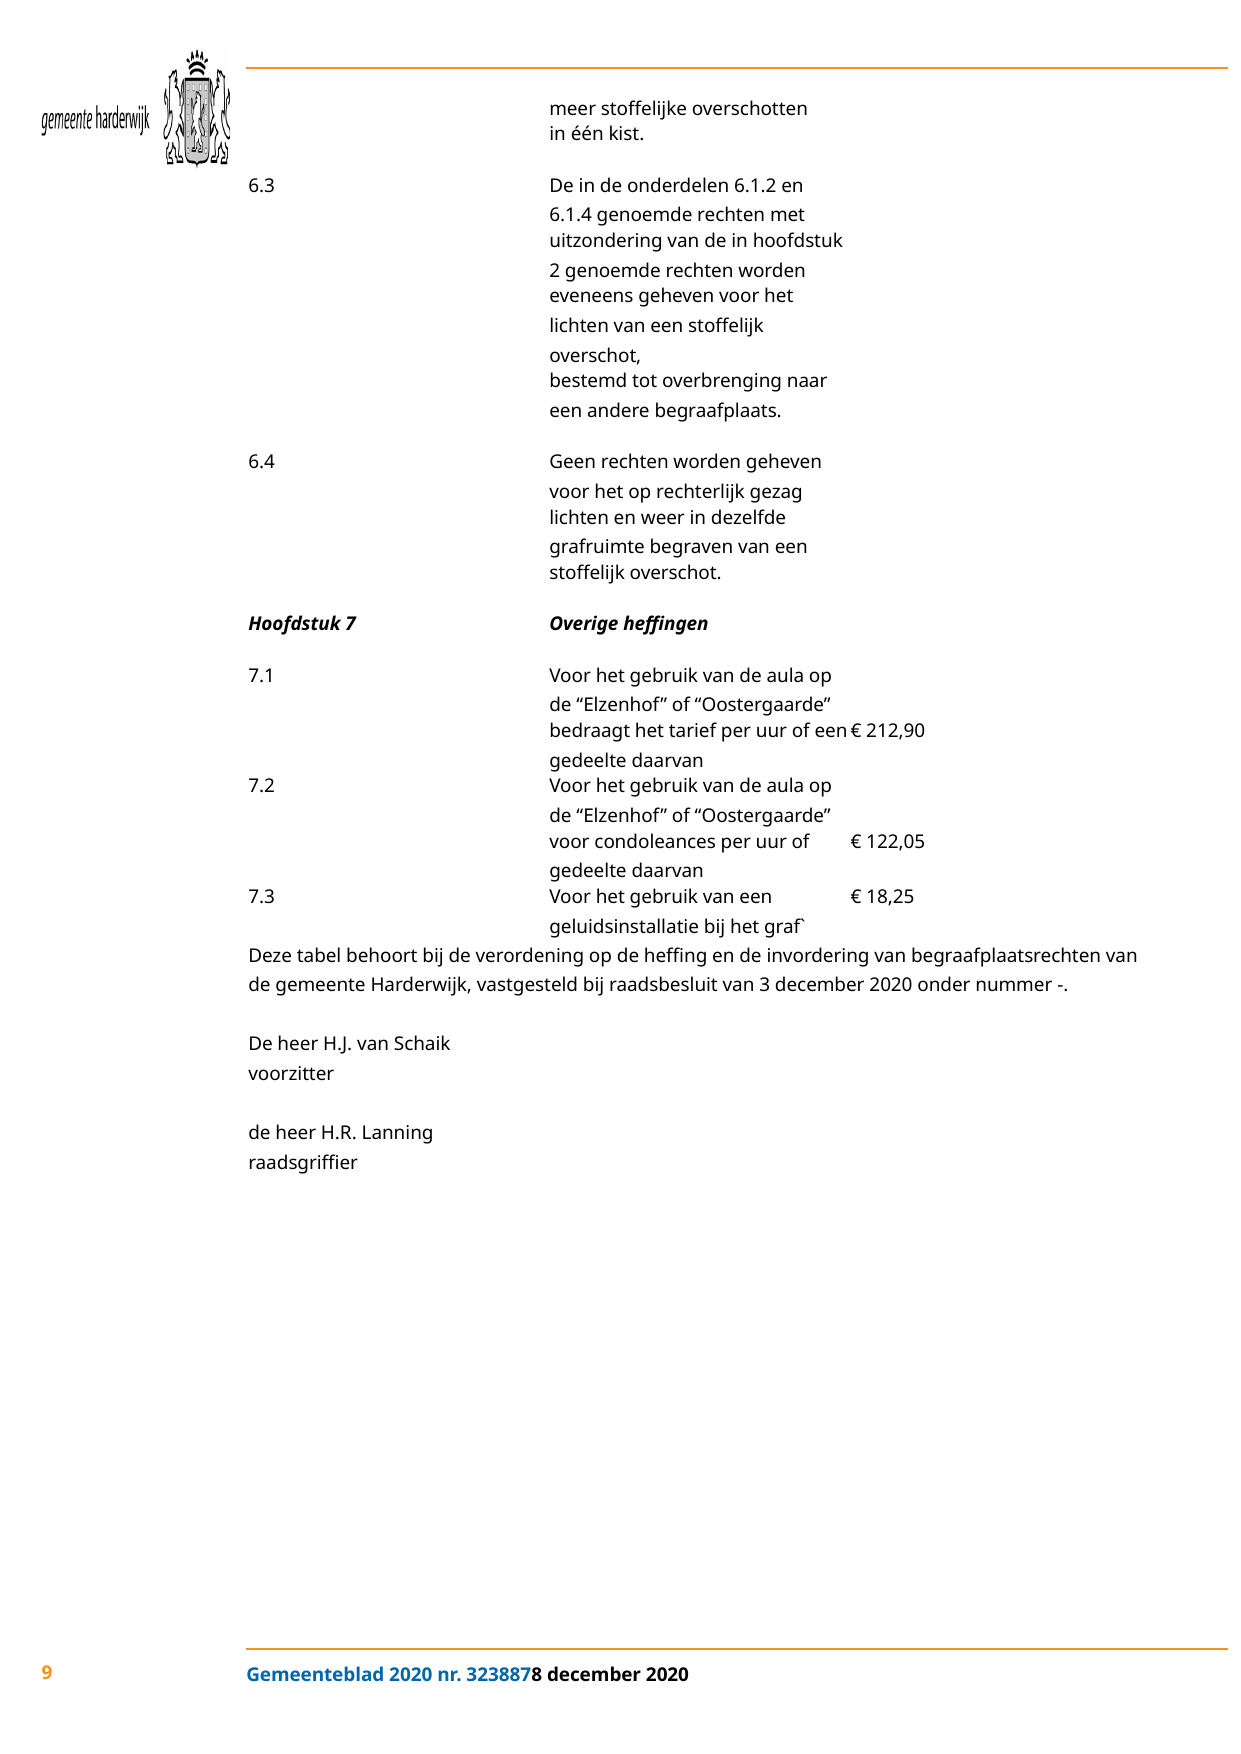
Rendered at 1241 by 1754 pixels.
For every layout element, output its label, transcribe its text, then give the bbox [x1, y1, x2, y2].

text Deze tabel behoort bij de verordening op de heffing en de invordering van begraafplaatsrechten van de gemeente Harderwijk, vastgesteld bij raadsbesluit van 3 december 2020 onder nummer -. [248, 942, 1152, 997]
table_cell € 212,90 [850, 718, 1152, 773]
table_cell [850, 283, 1152, 367]
table_cell meer stoffelijke overschotten [549, 95, 850, 121]
table_cell € 122,05 [850, 828, 1152, 883]
text De heer H.J. van Schaik [248, 1031, 1152, 1056]
table_cell De in de onderdelen 6.1.2 en 6.1.4 genoemde rechten met [549, 172, 850, 227]
table_cell 6.3 [248, 172, 549, 227]
table_cell 6.4 [248, 449, 549, 504]
table_cell [850, 121, 1152, 146]
table_cell [248, 368, 549, 423]
table_cell Voor het gebruik van de aula op de “Elzenhof” of “Oostergaarde” [549, 773, 850, 828]
table_cell [850, 773, 1152, 828]
table_cell [850, 423, 1152, 448]
table_cell 7.2 [248, 773, 549, 828]
table_cell Hoofdstuk 7 [248, 611, 549, 636]
table_cell [549, 146, 850, 172]
table_cell [850, 227, 1152, 283]
table_cell [248, 636, 549, 662]
table_cell [850, 449, 1152, 504]
table_cell [248, 146, 549, 172]
table_cell bestemd tot overbrenging naar een andere begraafplaats. [549, 368, 850, 423]
table_cell Voor het gebruik van een geluidsinstallatie bij het graf` [549, 883, 850, 939]
text raadsgriffier [248, 1149, 1152, 1175]
table_cell [850, 662, 1152, 717]
table_cell lichten en weer in dezelfde grafruimte begraven van een [549, 504, 850, 559]
table_cell in één kist. [549, 121, 850, 146]
table_cell [248, 95, 549, 121]
table_cell [850, 636, 1152, 662]
table_cell [850, 585, 1152, 611]
table_cell [248, 504, 549, 559]
table_cell voor condoleances per uur of gedeelte daarvan [549, 828, 850, 883]
table_cell uitzondering van de in hoofdstuk 2 genoemde rechten worden [549, 227, 850, 283]
table_cell [850, 95, 1152, 121]
table_cell [850, 559, 1152, 585]
table_cell [248, 828, 549, 883]
table_cell [248, 585, 549, 611]
table_cell Geen rechten worden geheven voor het op rechterlijk gezag [549, 449, 850, 504]
table_cell [248, 559, 549, 585]
table_cell [850, 368, 1152, 423]
table_cell [248, 423, 549, 448]
table_cell [850, 504, 1152, 559]
table_cell [850, 611, 1152, 636]
table_cell [248, 283, 549, 367]
table_cell 7.3 [248, 883, 549, 939]
table_cell Overige heffingen [549, 611, 850, 636]
table_cell stoffelijk overschot. [549, 559, 850, 585]
table_cell bedraagt het tarief per uur of een gedeelte daarvan [549, 718, 850, 773]
table_cell Voor het gebruik van de aula op de “Elzenhof” of “Oostergaarde” [549, 662, 850, 717]
table_cell [248, 718, 549, 773]
table_cell [549, 585, 850, 611]
table_cell € 18,25 [850, 883, 1152, 939]
picture [41, 47, 231, 172]
table_cell eveneens geheven voor het lichten van een stoffelijk overschot, [549, 283, 850, 367]
table_cell [248, 121, 549, 146]
text de heer H.R. Lanning [248, 1119, 1152, 1145]
table_cell 7.1 [248, 662, 549, 717]
table_cell [549, 423, 850, 448]
table_cell [850, 172, 1152, 227]
table_cell [850, 146, 1152, 172]
table_cell [549, 636, 850, 662]
table_cell [248, 227, 549, 283]
text voorzitter [248, 1060, 1152, 1086]
